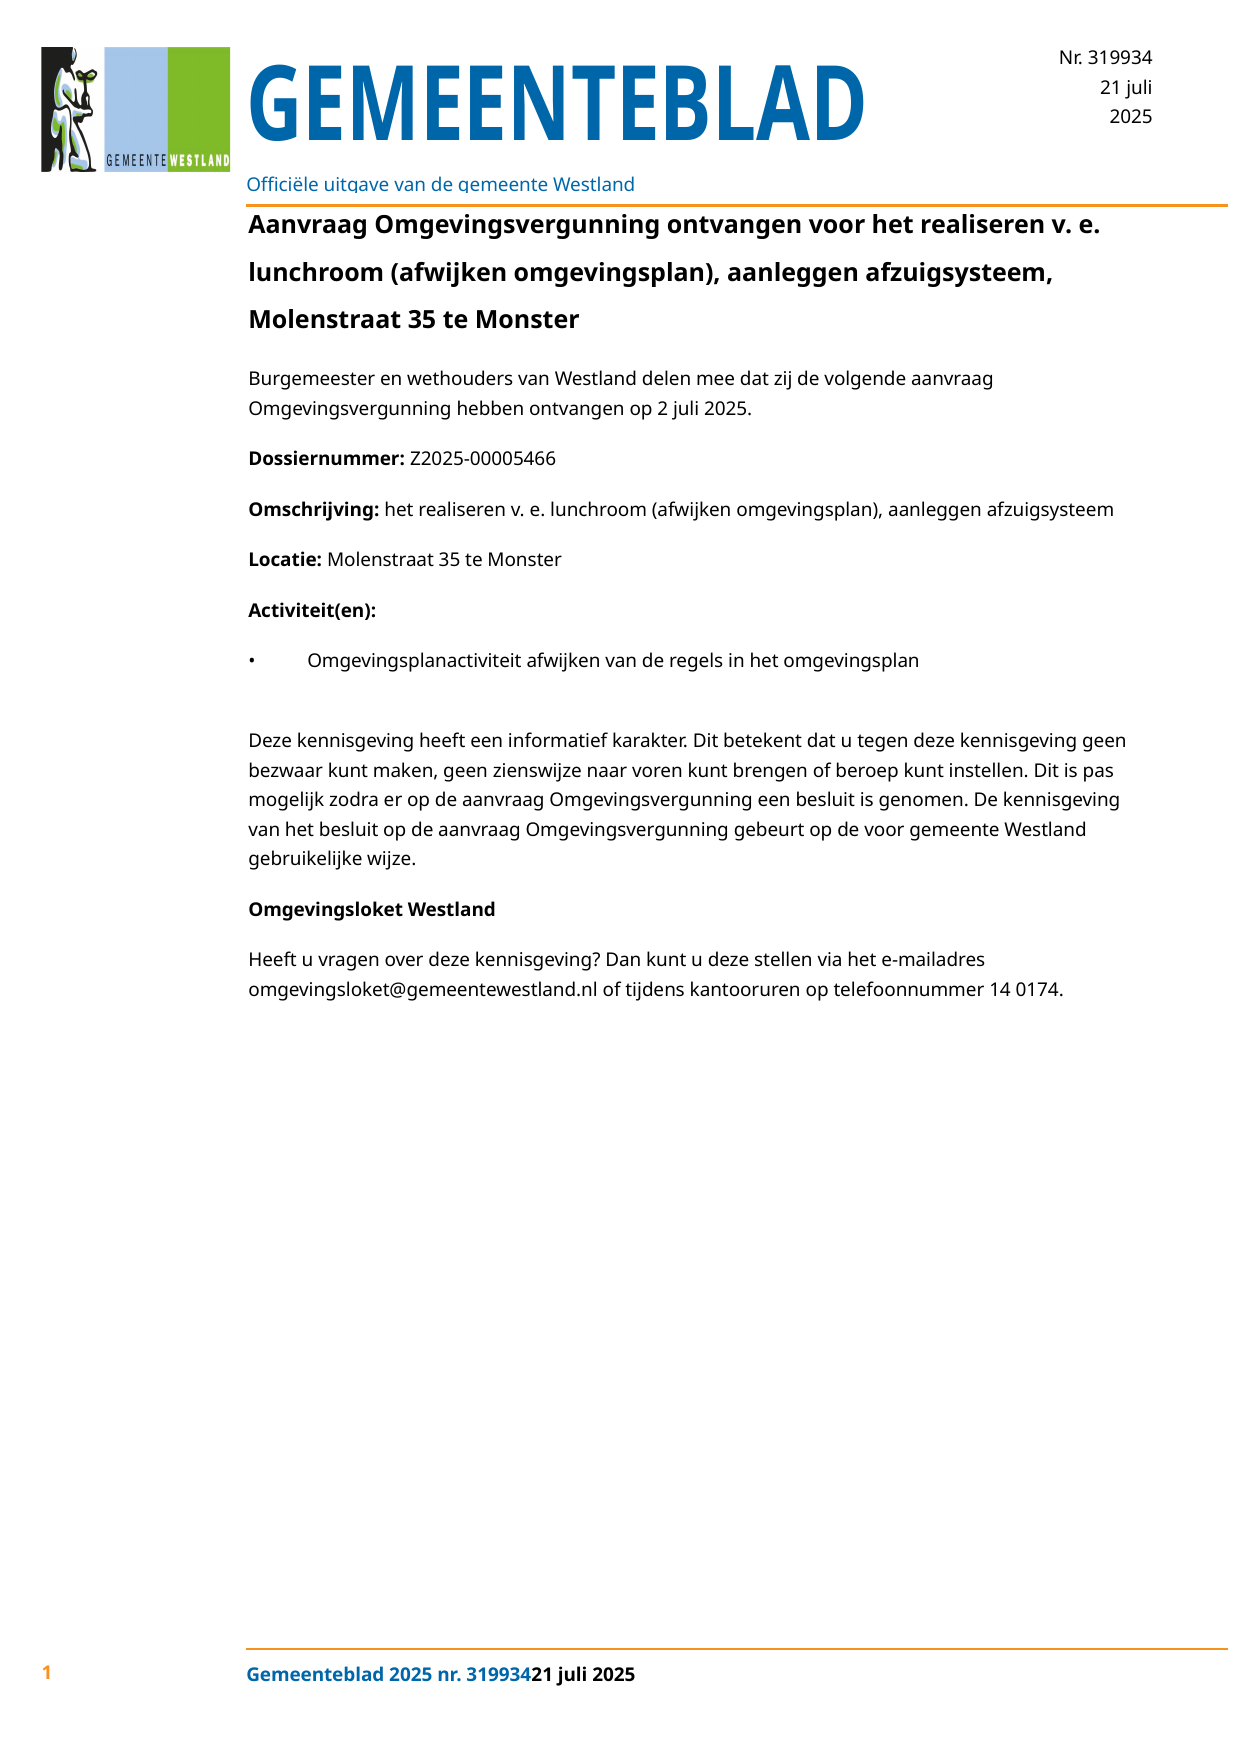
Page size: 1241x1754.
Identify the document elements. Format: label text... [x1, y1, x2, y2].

text Aanvraag Omgevingsvergunning ontvangen voor het realiseren v. e. lunchroom (afwijken omgevingsplan), aanleggen afzuigsysteem, Molenstraat 35 te Monster [248, 207, 1152, 336]
text Burgemeester en wethouders van Westland delen mee dat zij de volgende aanvraag Omgevingsvergunning hebben ontvangen op 2 juli 2025. [248, 366, 1152, 421]
list Omgevingsplanactiviteit afwijken van de regels in het omgevingsplan [248, 647, 1152, 673]
text Deze kennisgeving heeft een informatief karakter. Dit betekent dat u tegen deze kennisgeving geen bezwaar kunt maken, geen zienswijze naar voren kunt brengen of beroep kunt instellen. Dit is pas mogelijk zodra er op de aanvraag Omgevingsvergunning een besluit is genomen. De kennisgeving van het besluit op de aanvraag Omgevingsvergunning gebeurt op de voor gemeente Westland gebruikelijke wijze. [248, 727, 1152, 871]
picture [41, 47, 231, 172]
text Heeft u vragen over deze kennisgeving? Dan kunt u deze stellen via het e-mailadres omgevingsloket@gemeentewestland.nl of tijdens kantooruren op telefoonnummer 14 0174. [248, 946, 1152, 1002]
text Locatie: Molenstraat 35 te Monster [248, 546, 1152, 572]
text Activiteit(en): [248, 597, 1152, 622]
text Dossiernummer: Z2025-00005466 [248, 446, 1152, 471]
text Omschrijving: het realiseren v. e. lunchroom (afwijken omgevingsplan), aanleggen afzuigsysteem [248, 496, 1152, 522]
text Omgevingsloket Westland [248, 896, 1152, 922]
